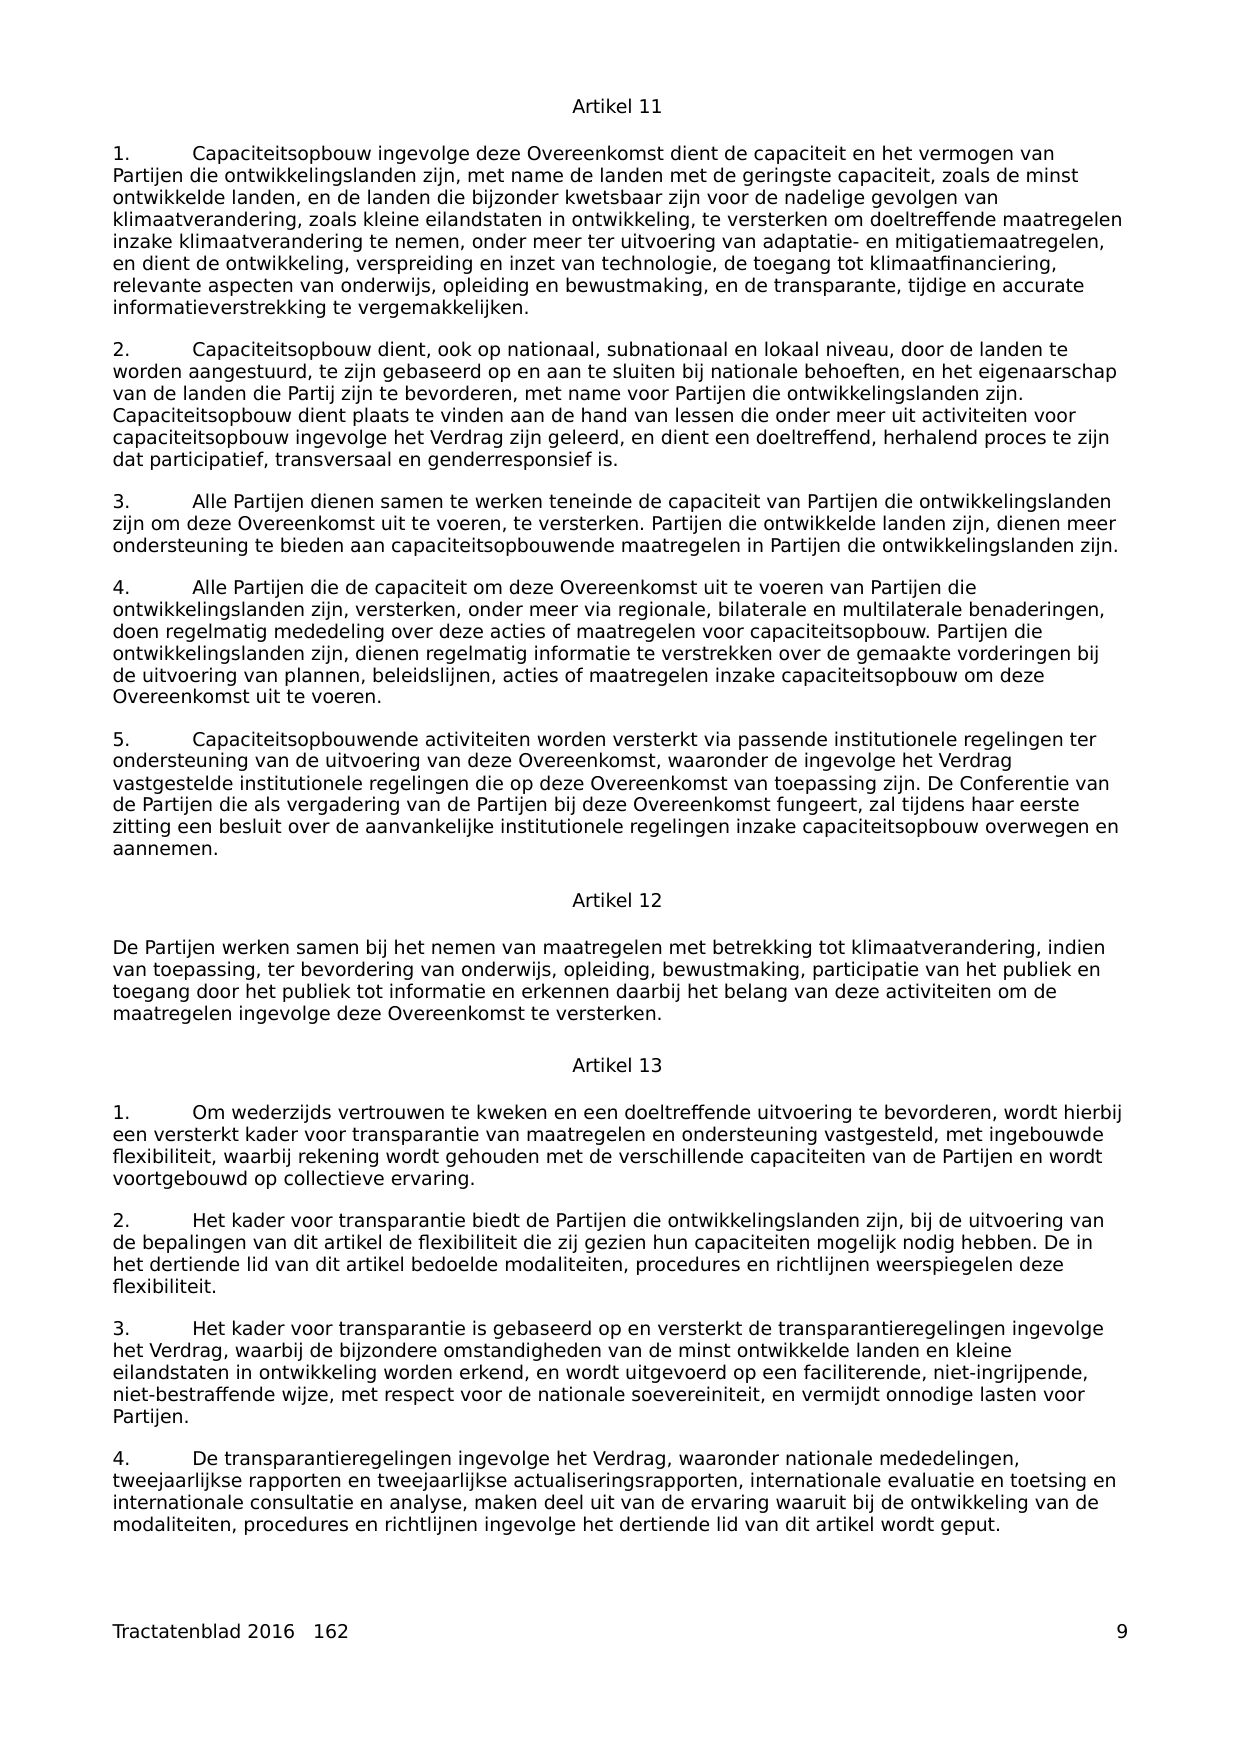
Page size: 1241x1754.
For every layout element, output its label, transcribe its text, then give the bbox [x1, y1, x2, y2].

text De Partijen werken samen bij het nemen van maatregelen met betrekking tot klimaatverandering, indien van toepassing, ter bevordering van onderwijs, opleiding, bewustmaking, participatie van het publiek en toegang door het publiek tot informatie en erkennen daarbij het belang van deze activiteiten om de maatregelen ingevolge deze Overeenkomst te versterken. [112, 937, 1128, 1025]
text 2. Capaciteitsopbouw dient, ook op nationaal, subnationaal en lokaal niveau, door de landen te worden aangestuurd, te zijn gebaseerd op en aan te sluiten bij nationale behoeften, en het eigenaarschap van de landen die Partij zijn te bevorderen, met name voor Partijen die ontwikkelingslanden zijn. Capaciteitsopbouw dient plaats te vinden aan de hand van lessen die onder meer uit activiteiten voor capaciteitsopbouw ingevolge het Verdrag zijn geleerd, en dient een doeltreffend, herhalend proces te zijn dat participatief, transversaal en genderresponsief is. [112, 339, 1128, 471]
text 2. Het kader voor transparantie biedt de Partijen die ontwikkelingslanden zijn, bij de uitvoering van de bepalingen van dit artikel de flexibiliteit die zij gezien hun capaciteiten mogelijk nodig hebben. De in het dertiende lid van dit artikel bedoelde modaliteiten, procedures en richtlijnen weerspiegelen deze flexibiliteit. [112, 1210, 1128, 1298]
text 5. Capaciteitsopbouwende activiteiten worden versterkt via passende institutionele regelingen ter ondersteuning van de uitvoering van deze Overeenkomst, waaronder de ingevolge het Verdrag vastgestelde institutionele regelingen die op deze Overeenkomst van toepassing zijn. De Conferentie van de Partijen die als vergadering van de Partijen bij deze Overeenkomst fungeert, zal tijdens haar eerste zitting een besluit over de aanvankelijke institutionele regelingen inzake capaciteitsopbouw overwegen en aannemen. [112, 728, 1128, 860]
subtitle Artikel 12 [112, 890, 1128, 912]
text 3. Alle Partijen dienen samen te werken teneinde de capaciteit van Partijen die ontwikkelingslanden zijn om deze Overeenkomst uit te voeren, te versterken. Partijen die ontwikkelde landen zijn, dienen meer ondersteuning te bieden aan capaciteitsopbouwende maatregelen in Partijen die ontwikkelingslanden zijn. [112, 491, 1128, 557]
subtitle Artikel 11 [112, 96, 1128, 118]
text 1. Capaciteitsopbouw ingevolge deze Overeenkomst dient de capaciteit en het vermogen van Partijen die ontwikkelingslanden zijn, met name de landen met de geringste capaciteit, zoals de minst ontwikkelde landen, en de landen die bijzonder kwetsbaar zijn voor de nadelige gevolgen van klimaatverandering, zoals kleine eilandstaten in ontwikkeling, te versterken om doeltreffende maatregelen inzake klimaatverandering te nemen, onder meer ter uitvoering van adaptatie- en mitigatiemaatregelen, en dient de ontwikkeling, verspreiding en inzet van technologie, de toegang tot klimaatfinanciering, relevante aspecten van onderwijs, opleiding en bewustmaking, en de transparante, tijdige en accurate informatieverstrekking te vergemakkelijken. [112, 143, 1128, 319]
text 4. Alle Partijen die de capaciteit om deze Overeenkomst uit te voeren van Partijen die ontwikkelingslanden zijn, versterken, onder meer via regionale, bilaterale en multilaterale benaderingen, doen regelmatig mededeling over deze acties of maatregelen voor capaciteitsopbouw. Partijen die ontwikkelingslanden zijn, dienen regelmatig informatie te verstrekken over de gemaakte vorderingen bij de uitvoering van plannen, beleidslijnen, acties of maatregelen inzake capaciteitsopbouw om deze Overeenkomst uit te voeren. [112, 577, 1128, 708]
text 4. De transparantieregelingen ingevolge het Verdrag, waaronder nationale mededelingen, tweejaarlijkse rapporten en tweejaarlijkse actualiseringsrapporten, internationale evaluatie en toetsing en internationale consultatie en analyse, maken deel uit van de ervaring waaruit bij de ontwikkeling van de modaliteiten, procedures en richtlijnen ingevolge het dertiende lid van dit artikel wordt geput. [112, 1448, 1128, 1536]
subtitle Artikel 13 [112, 1055, 1128, 1077]
text 1. Om wederzijds vertrouwen te kweken en een doeltreffende uitvoering te bevorderen, wordt hierbij een versterkt kader voor transparantie van maatregelen en ondersteuning vastgesteld, met ingebouwde flexibiliteit, waarbij rekening wordt gehouden met de verschillende capaciteiten van de Partijen en wordt voortgebouwd op collectieve ervaring. [112, 1102, 1128, 1190]
text 3. Het kader voor transparantie is gebaseerd op en versterkt de transparantieregelingen ingevolge het Verdrag, waarbij de bijzondere omstandigheden van de minst ontwikkelde landen en kleine eilandstaten in ontwikkeling worden erkend, en wordt uitgevoerd op een faciliterende, niet-ingrijpende, niet-bestraffende wijze, met respect voor de nationale soevereiniteit, en vermijdt onnodige lasten voor Partijen. [112, 1318, 1128, 1428]
